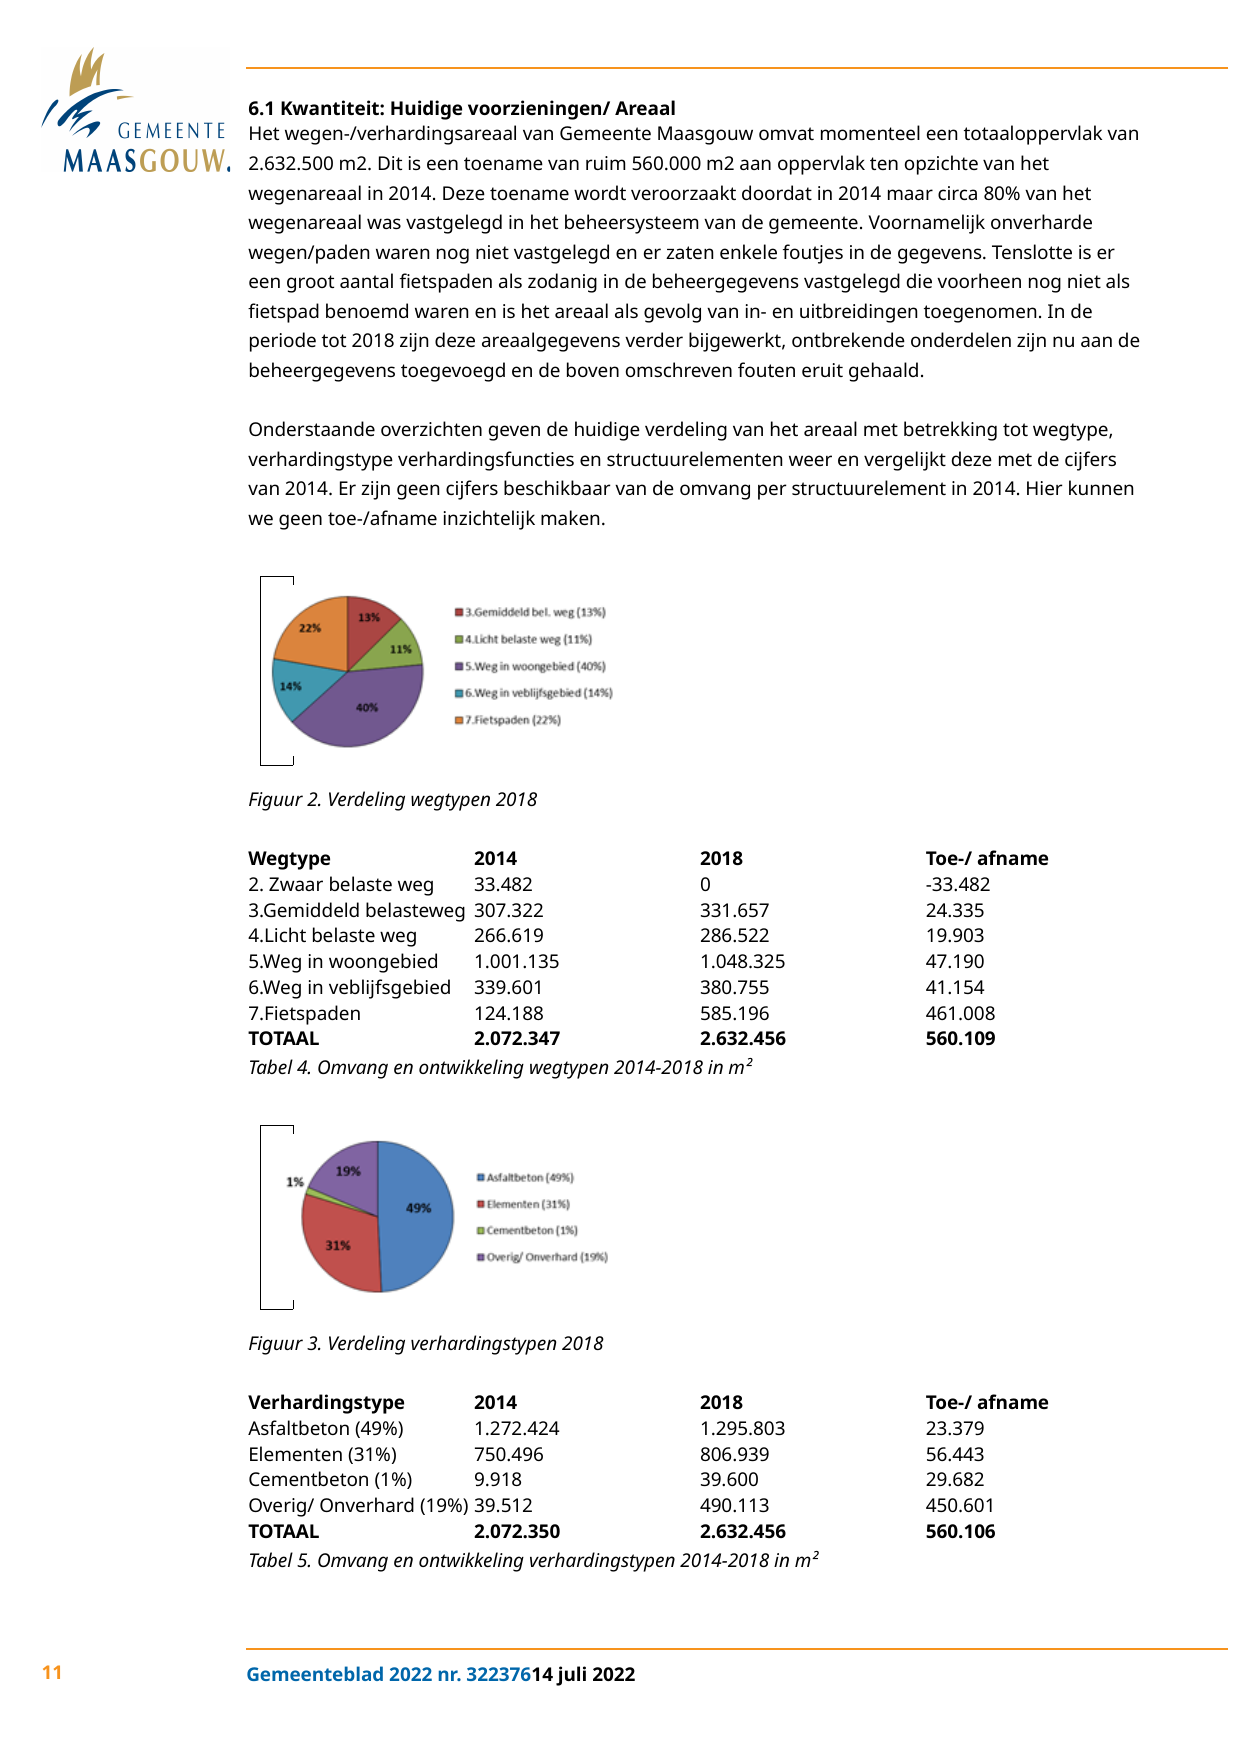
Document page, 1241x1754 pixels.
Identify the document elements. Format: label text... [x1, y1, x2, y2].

table_cell 5.Weg in woongebied [248, 948, 474, 974]
table_cell 266.619 [474, 923, 700, 948]
table_cell 490.113 [700, 1492, 926, 1518]
table_cell 9.918 [474, 1466, 700, 1492]
text Figuur 2. Verdeling wegtypen 2018 [248, 786, 1152, 812]
table_cell 1.048.325 [700, 948, 926, 974]
picture [268, 1134, 624, 1300]
table_cell 450.601 [926, 1492, 1152, 1518]
text Het wegen-/verhardingsareaal van Gemeente Maasgouw omvat momenteel een totaaloppervlak van 2.632.500 m2. Dit is een toename van ruim 560.000 m2 aan oppervlak ten opzichte van het wegenareaal in 2014. Deze toename wordt veroorzaakt doordat in 2014 maar circa 80% van het wegenareaal was vastgelegd in het beheersysteem van de gemeente. Voornamelijk onverharde wegen/paden waren nog niet vastgelegd en er zaten enkele foutjes in de gegevens. Tenslotte is er een groot aantal fietspaden als zodanig in de beheergegevens vastgelegd die voorheen nog niet als fietspad benoemd waren en is het areaal als gevolg van in- en uitbreidingen toegenomen. In de periode tot 2018 zijn deze areaalgegevens verder bijgewerkt, ontbrekende onderdelen zijn nu aan de beheergegevens toegevoegd en de boven omschreven fouten eruit gehaald. [248, 121, 1152, 383]
table_cell 286.522 [700, 923, 926, 948]
table_cell 33.482 [474, 871, 700, 897]
table_header 2014 [474, 845, 700, 871]
table_cell 1.001.135 [474, 948, 700, 974]
table_cell Cementbeton (1%) [248, 1466, 474, 1492]
table_cell 1.272.424 [474, 1415, 700, 1441]
table_cell 56.443 [926, 1441, 1152, 1466]
table_cell 750.496 [474, 1441, 700, 1466]
picture [41, 47, 231, 172]
table_cell 560.109 [926, 1025, 1152, 1051]
table_cell 19.903 [926, 923, 1152, 948]
table_cell 331.657 [700, 897, 926, 922]
table_cell 2.072.347 [474, 1025, 700, 1051]
table_cell 0 [700, 871, 926, 897]
table_header Toe-/ afname [926, 1389, 1152, 1415]
table_cell 2. Zwaar belaste weg [248, 871, 474, 897]
table_cell 124.188 [474, 1000, 700, 1025]
text Tabel 5. Omvang en ontwikkeling verhardingstypen 2014-2018 in m² [248, 1547, 1152, 1573]
table_cell 24.335 [926, 897, 1152, 922]
table_cell 380.755 [700, 974, 926, 1000]
table_cell 585.196 [700, 1000, 926, 1025]
table_cell Elementen (31%) [248, 1441, 474, 1466]
table_header Wegtype [248, 845, 474, 871]
table_cell Overig/ Onverhard (19%) [248, 1492, 474, 1518]
picture [268, 585, 624, 756]
table_cell 1.295.803 [700, 1415, 926, 1441]
table_cell 39.600 [700, 1466, 926, 1492]
table_cell 41.154 [926, 974, 1152, 1000]
table_cell 806.939 [700, 1441, 926, 1466]
table_cell 560.106 [926, 1518, 1152, 1544]
table_cell 47.190 [926, 948, 1152, 974]
table_cell 29.682 [926, 1466, 1152, 1492]
text Onderstaande overzichten geven de huidige verdeling van het areaal met betrekking tot wegtype, verhardingstype verhardingsfuncties en structuurelementen weer en vergelijkt deze met de cijfers van 2014. Er zijn geen cijfers beschikbaar van de omvang per structuurelement in 2014. Hier kunnen we geen toe-/afname inzichtelijk maken. [248, 416, 1152, 531]
table_cell 2.072.350 [474, 1518, 700, 1544]
table_cell 6.Weg in veblijfsgebied [248, 974, 474, 1000]
table_cell 461.008 [926, 1000, 1152, 1025]
table_cell 4.Licht belaste weg [248, 923, 474, 948]
table_cell 7.Fietspaden [248, 1000, 474, 1025]
table_cell TOTAAL [248, 1518, 474, 1544]
table_header Verhardingstype [248, 1389, 474, 1415]
table_cell 23.379 [926, 1415, 1152, 1441]
table_cell 39.512 [474, 1492, 700, 1518]
text Figuur 3. Verdeling verhardingstypen 2018 [248, 1330, 1152, 1356]
table_cell -33.482 [926, 871, 1152, 897]
table_cell 339.601 [474, 974, 700, 1000]
table_header Toe-/ afname [926, 845, 1152, 871]
table_cell 2.632.456 [700, 1025, 926, 1051]
table_cell TOTAAL [248, 1025, 474, 1051]
table_cell 307.322 [474, 897, 700, 922]
table_cell Asfaltbeton (49%) [248, 1415, 474, 1441]
table_header 2014 [474, 1389, 700, 1415]
table_header 2018 [700, 845, 926, 871]
table_header 2018 [700, 1389, 926, 1415]
table_cell 3.Gemiddeld belasteweg [248, 897, 474, 922]
text Tabel 4. Omvang en ontwikkeling wegtypen 2014-2018 in m² [248, 1054, 1152, 1080]
table_cell 2.632.456 [700, 1518, 926, 1544]
text 6.1 Kwantiteit: Huidige voorzieningen/ Areaal [248, 95, 1152, 121]
